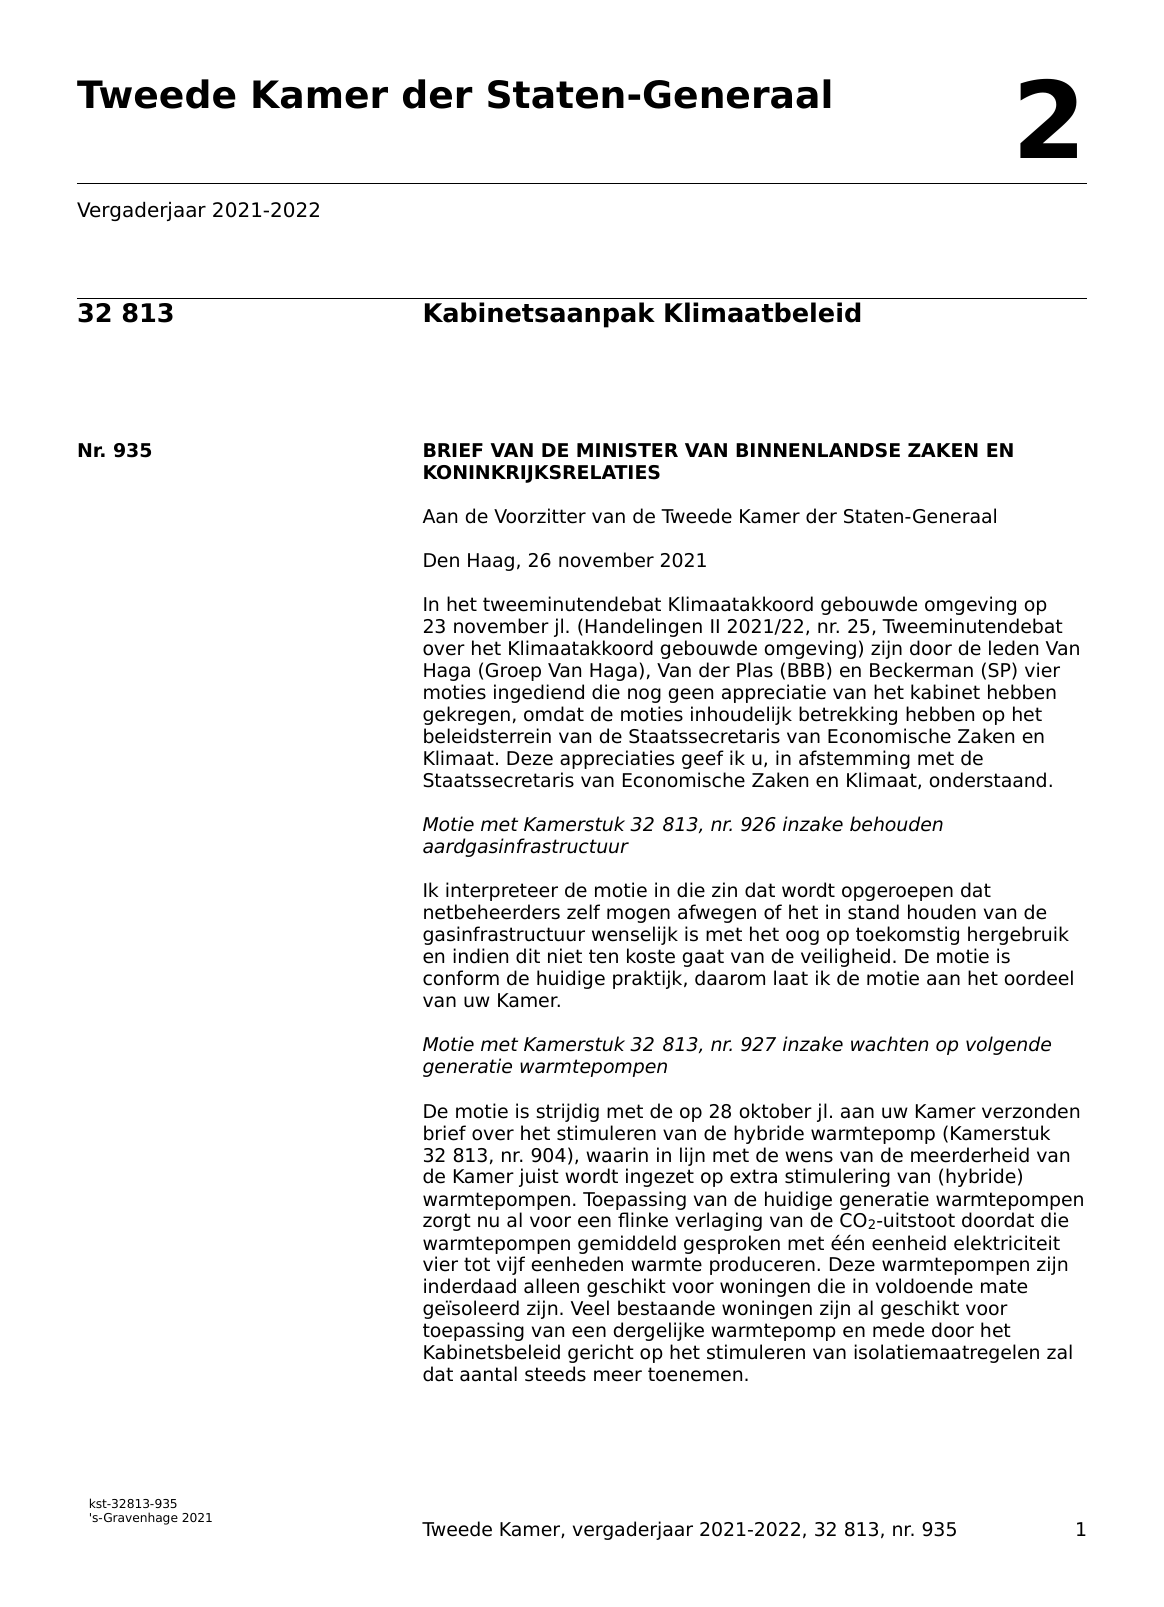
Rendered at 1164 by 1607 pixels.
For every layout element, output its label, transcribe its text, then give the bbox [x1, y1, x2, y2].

subtitle Nr. 935 BRIEF VAN DE MINISTER VAN BINNENLANDSE ZAKEN EN KONINKRIJKSRELATIES [77, 440, 1087, 484]
subtitle Motie met Kamerstuk 32 813, nr. 926 inzake behouden aardgasinfrastructuur [422, 814, 1087, 858]
text De motie is strijdig met de op 28 oktober jl. aan uw Kamer verzonden brief over het stimuleren van de hybride warmtepomp (Kamerstuk 32 813, nr. 904), waarin in lijn met de wens van de meerderheid van de Kamer juist wordt ingezet op extra stimulering van (hybride) warmtepompen. Toepassing van de huidige generatie warmtepompen zorgt nu al voor een flinke verlaging van de CO2-uitstoot doordat die warmtepompen gemiddeld gesproken met één eenheid elektriciteit vier tot vijf eenheden warmte produceren. Deze warmtepompen zijn inderdaad alleen geschikt voor woningen die in voldoende mate geïsoleerd zijn. Veel bestaande woningen zijn al geschikt voor toepassing van een dergelijke warmtepomp en mede door het Kabinetsbeleid gericht op het stimuleren van isolatiemaatregelen zal dat aantal steeds meer toenemen. [422, 1101, 1087, 1386]
text Den Haag, 26 november 2021 [422, 550, 1087, 572]
text In het tweeminutendebat Klimaatakkoord gebouwde omgeving op 23 november jl. (Handelingen II 2021/22, nr. 25, Tweeminutendebat over het Klimaatakkoord gebouwde omgeving) zijn door de leden Van Haga (Groep Van Haga), Van der Plas (BBB) en Beckerman (SP) vier moties ingediend die nog geen appreciatie van het kabinet hebben gekregen, omdat de moties inhoudelijk betrekking hebben op het beleidsterrein van de Staatssecretaris van Economische Zaken en Klimaat. Deze appreciaties geef ik u, in afstemming met de Staatssecretaris van Economische Zaken en Klimaat, onderstaand. [422, 594, 1087, 792]
subtitle Motie met Kamerstuk 32 813, nr. 927 inzake wachten op volgende generatie warmtepompen [422, 1034, 1087, 1078]
text Ik interpreteer de motie in die zin dat wordt opgeroepen dat netbeheerders zelf mogen afwegen of het in stand houden van de gasinfrastructuur wenselijk is met het oog op toekomstig hergebruik en indien dit niet ten koste gaat van de veiligheid. De motie is conform de huidige praktijk, daarom laat ik de motie aan het oordeel van uw Kamer. [422, 880, 1087, 1012]
text Aan de Voorzitter van de Tweede Kamer der Staten-Generaal [422, 506, 1087, 528]
table_cell Vergaderjaar 2021-2022 [77, 184, 1087, 298]
text kst-32813-935 [88, 1497, 323, 1511]
subtitle 32 813 Kabinetsaanpak Klimaatbeleid [77, 299, 1087, 329]
table_header 2 [886, 59, 1087, 183]
table_header Tweede Kamer der Staten-Generaal [77, 59, 886, 183]
text 's-Gravenhage 2021 [88, 1511, 323, 1525]
